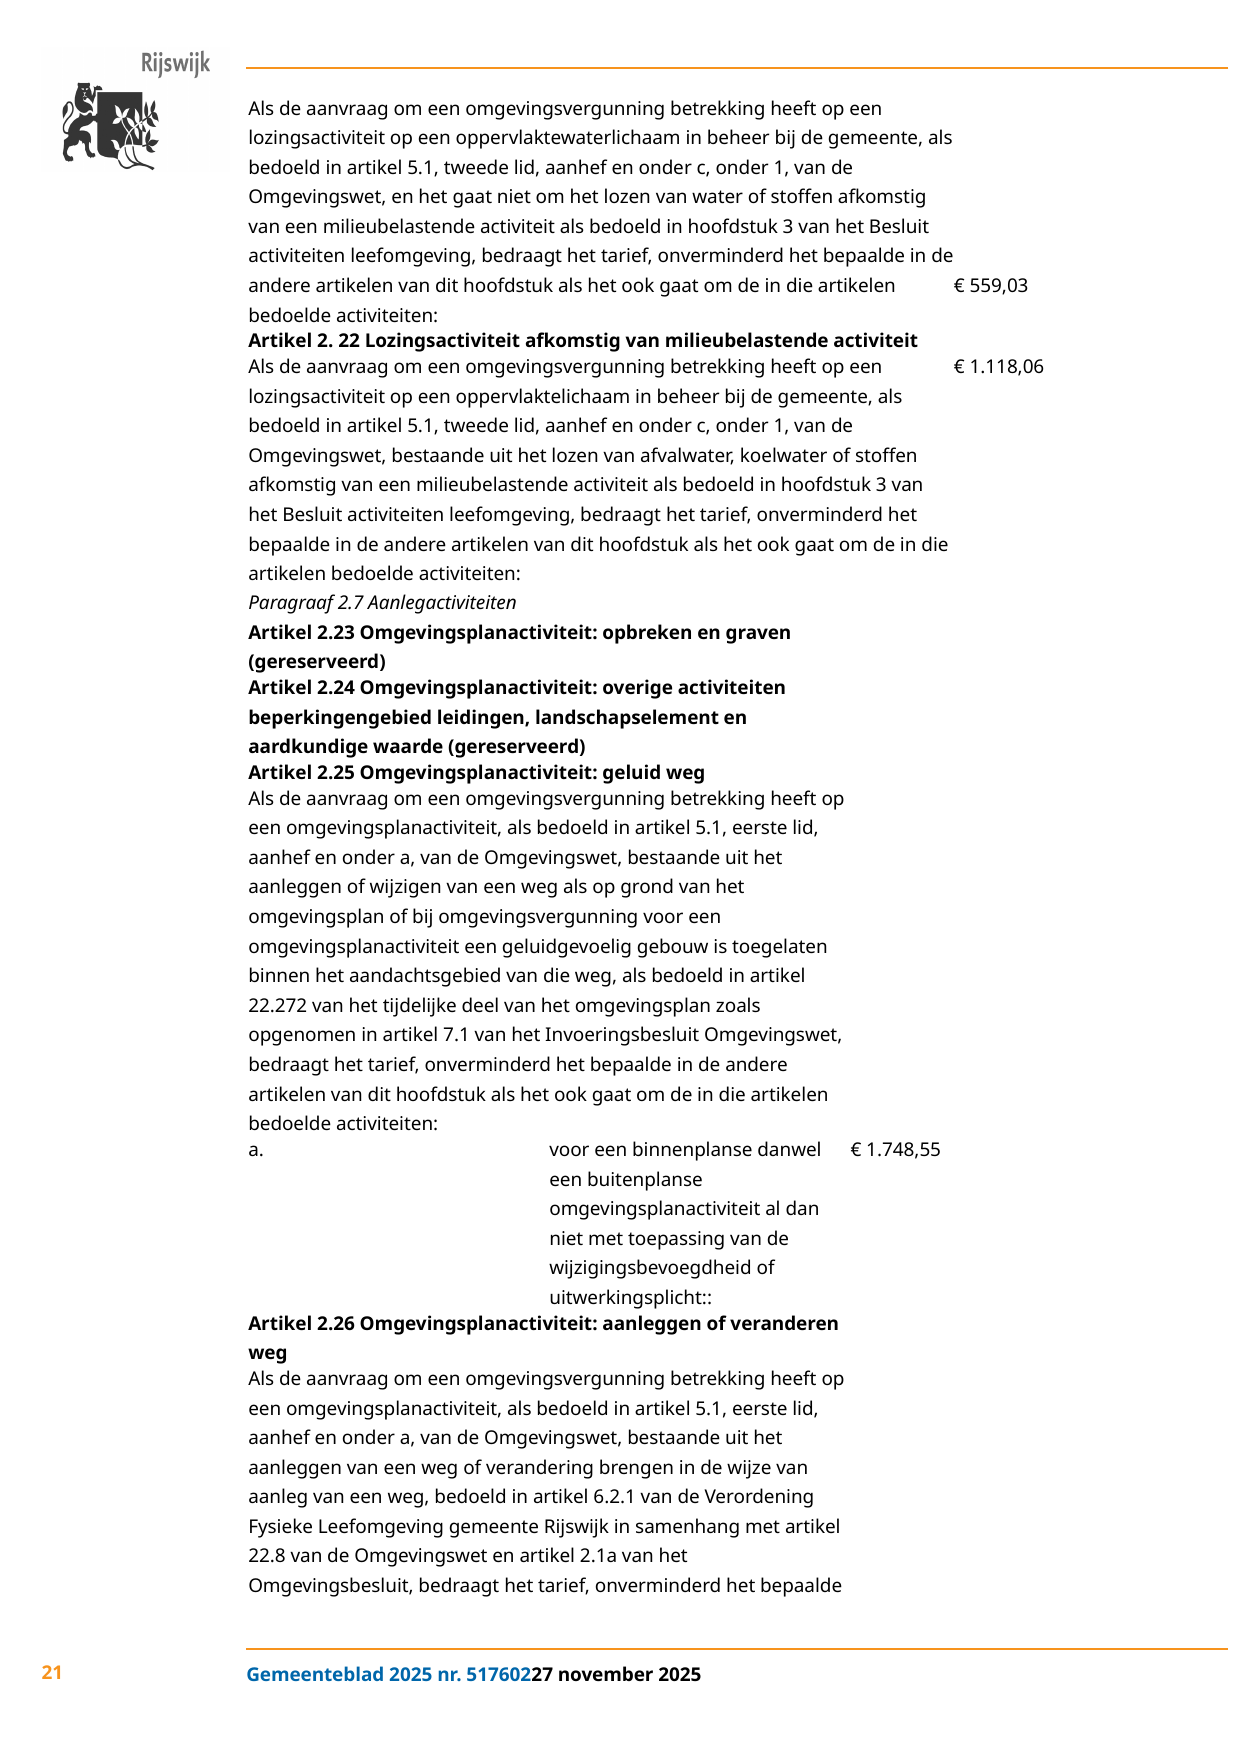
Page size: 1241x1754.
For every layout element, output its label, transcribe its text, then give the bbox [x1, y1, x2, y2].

table_cell Artikel 2.25 Omgevingsplanactiviteit: geluid weg [248, 759, 850, 785]
table_cell [850, 785, 1152, 1136]
table_cell Als de aanvraag om een omgevingsvergunning betrekking heeft op een lozingsactiviteit op een oppervlaktelichaam in beheer bij de gemeente, als bedoeld in artikel 5.1, tweede lid, aanhef en onder c, onder 1, van de Omgevingswet, bestaande uit het lozen van afvalwater, koelwater of stoffen afkomstig van een milieubelastende activiteit als bedoeld in hoofdstuk 3 van het Besluit activiteiten leefomgeving, bedraagt het tarief, onverminderd het bepaalde in de andere artikelen van dit hoofdstuk als het ook gaat om de in die artikelen bedoelde activiteiten: [248, 353, 954, 586]
table_cell € 1.118,06 [954, 353, 1152, 586]
table_cell Artikel 2. 22 Lozingsactiviteit afkomstig van milieubelastende activiteit [248, 328, 954, 353]
table_cell Als de aanvraag om een omgevingsvergunning betrekking heeft op een omgevingsplanactiviteit, als bedoeld in artikel 5.1, eerste lid, aanhef en onder a, van de Omgevingswet, bestaande uit het aanleggen van een weg of verandering brengen in de wijze van aanleg van een weg, bedoeld in artikel 6.2.1 van de Verordening Fysieke Leefomgeving gemeente Rijswijk in samenhang met artikel 22.8 van de Omgevingswet en artikel 2.1a van het Omgevingsbesluit, bedraagt het tarief, onverminderd het bepaalde [248, 1365, 850, 1598]
table_cell Artikel 2.26 Omgevingsplanactiviteit: aanleggen of veranderen weg [248, 1310, 850, 1365]
table_cell € 1.748,55 [850, 1136, 1152, 1310]
table_header Artikel 2.23 Omgevingsplanactiviteit: opbreken en graven (gereserveerd) [248, 619, 850, 674]
table_cell [850, 674, 1152, 759]
table_cell [850, 1310, 1152, 1365]
table_cell € 559,03 [954, 95, 1152, 328]
table_cell [850, 759, 1152, 785]
table_cell a. [248, 1136, 549, 1310]
table_cell [954, 328, 1152, 353]
table_cell [850, 1365, 1152, 1598]
table_header [850, 619, 1152, 674]
table_cell voor een binnenplanse danwel een buitenplanse omgevingsplanactiviteit al dan niet met toepassing van de wijzigingsbevoegdheid of uitwerkingsplicht:: [549, 1136, 850, 1310]
table_cell Als de aanvraag om een omgevingsvergunning betrekking heeft op een lozingsactiviteit op een oppervlaktewaterlichaam in beheer bij de gemeente, als bedoeld in artikel 5.1, tweede lid, aanhef en onder c, onder 1, van de Omgevingswet, en het gaat niet om het lozen van water of stoffen afkomstig van een milieubelastende activiteit als bedoeld in hoofdstuk 3 van het Besluit activiteiten leefomgeving, bedraagt het tarief, onverminderd het bepaalde in de andere artikelen van dit hoofdstuk als het ook gaat om de in die artikelen bedoelde activiteiten: [248, 95, 954, 328]
picture [41, 47, 231, 172]
table_cell Artikel 2.24 Omgevingsplanactiviteit: overige activiteiten beperkingengebied leidingen, landschapselement en aardkundige waarde (gereserveerd) [248, 674, 850, 759]
table_cell Als de aanvraag om een omgevingsvergunning betrekking heeft op een omgevingsplanactiviteit, als bedoeld in artikel 5.1, eerste lid, aanhef en onder a, van de Omgevingswet, bestaande uit het aanleggen of wijzigen van een weg als op grond van het omgevingsplan of bij omgevingsvergunning voor een omgevingsplanactiviteit een geluidgevoelig gebouw is toegelaten binnen het aandachtsgebied van die weg, als bedoeld in artikel 22.272 van het tijdelijke deel van het omgevingsplan zoals opgenomen in artikel 7.1 van het Invoeringsbesluit Omgevingswet, bedraagt het tarief, onverminderd het bepaalde in de andere artikelen van dit hoofdstuk als het ook gaat om de in die artikelen bedoelde activiteiten: [248, 785, 850, 1136]
text Paragraaf 2.7 Aanlegactiviteiten [248, 589, 1152, 615]
